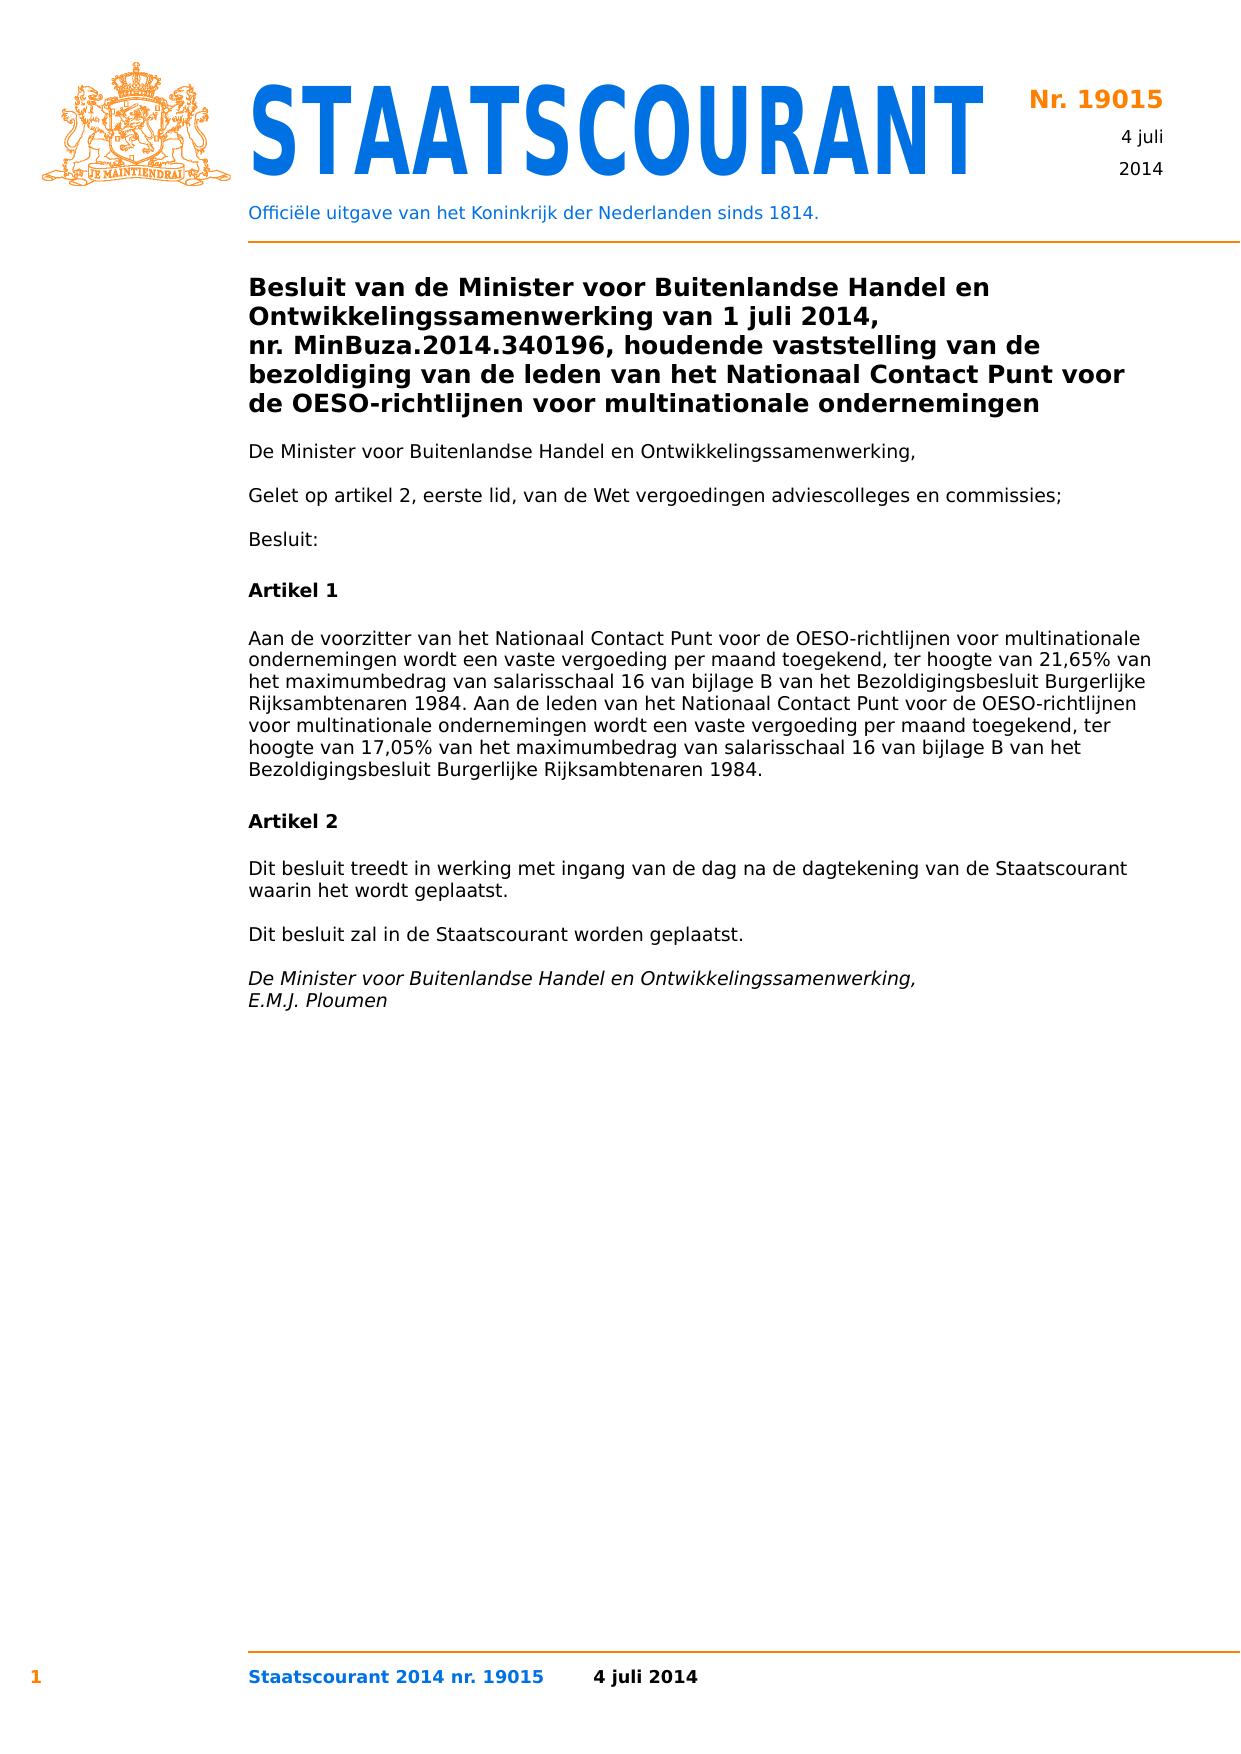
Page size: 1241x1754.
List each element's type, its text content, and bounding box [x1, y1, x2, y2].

table_header STAATSCOURANT [248, 62, 998, 203]
subtitle Artikel 2 [248, 811, 1163, 833]
subtitle Besluit van de Minister voor Buitenlandse Handel en Ontwikkelingssamenwerking van 1 juli 2014, nr. MinBuza.2014.340196, houdende vaststelling van de bezoldiging van de leden van het Nationaal Contact Punt voor de OESO-richtlijnen voor multinationale ondernemingen [248, 273, 1163, 419]
text De Minister voor Buitenlandse Handel en Ontwikkelingssamenwerking, E.M.J. Ploumen [248, 968, 1163, 1012]
table_header Nr. 19015 [998, 62, 1240, 121]
picture [41, 62, 231, 186]
text Aan de voorzitter van het Nationaal Contact Punt voor de OESO-richtlijnen voor multinationale ondernemingen wordt een vaste vergoeding per maand toegekend, ter hoogte van 21,65% van het maximumbedrag van salarisschaal 16 van bijlage B van het Bezoldigingsbesluit Burgerlijke Rijksambtenaren 1984. Aan de leden van het Nationaal Contact Punt voor de OESO-richtlijnen voor multinationale ondernemingen wordt een vaste vergoeding per maand toegekend, ter hoogte van 17,05% van het maximumbedrag van salarisschaal 16 van bijlage B van het Bezoldigingsbesluit Burgerlijke Rijksambtenaren 1984. [248, 627, 1163, 781]
table_cell 4 juli [998, 121, 1240, 153]
text Dit besluit zal in de Staatscourant worden geplaatst. [248, 924, 1163, 946]
text De Minister voor Buitenlandse Handel en Ontwikkelingssamenwerking, [248, 441, 1163, 463]
text Besluit: [248, 528, 1163, 550]
subtitle Artikel 1 [248, 580, 1163, 602]
table_cell Officiële uitgave van het Koninkrijk der Nederlanden sinds 1814. [248, 203, 1240, 241]
table_cell 2014 [998, 153, 1240, 203]
text Dit besluit treedt in werking met ingang van de dag na de dagtekening van de Staatscourant waarin het wordt geplaatst. [248, 858, 1163, 902]
table_header [25, 62, 248, 241]
text Gelet op artikel 2, eerste lid, van de Wet vergoedingen adviescolleges en commissies; [248, 484, 1163, 507]
